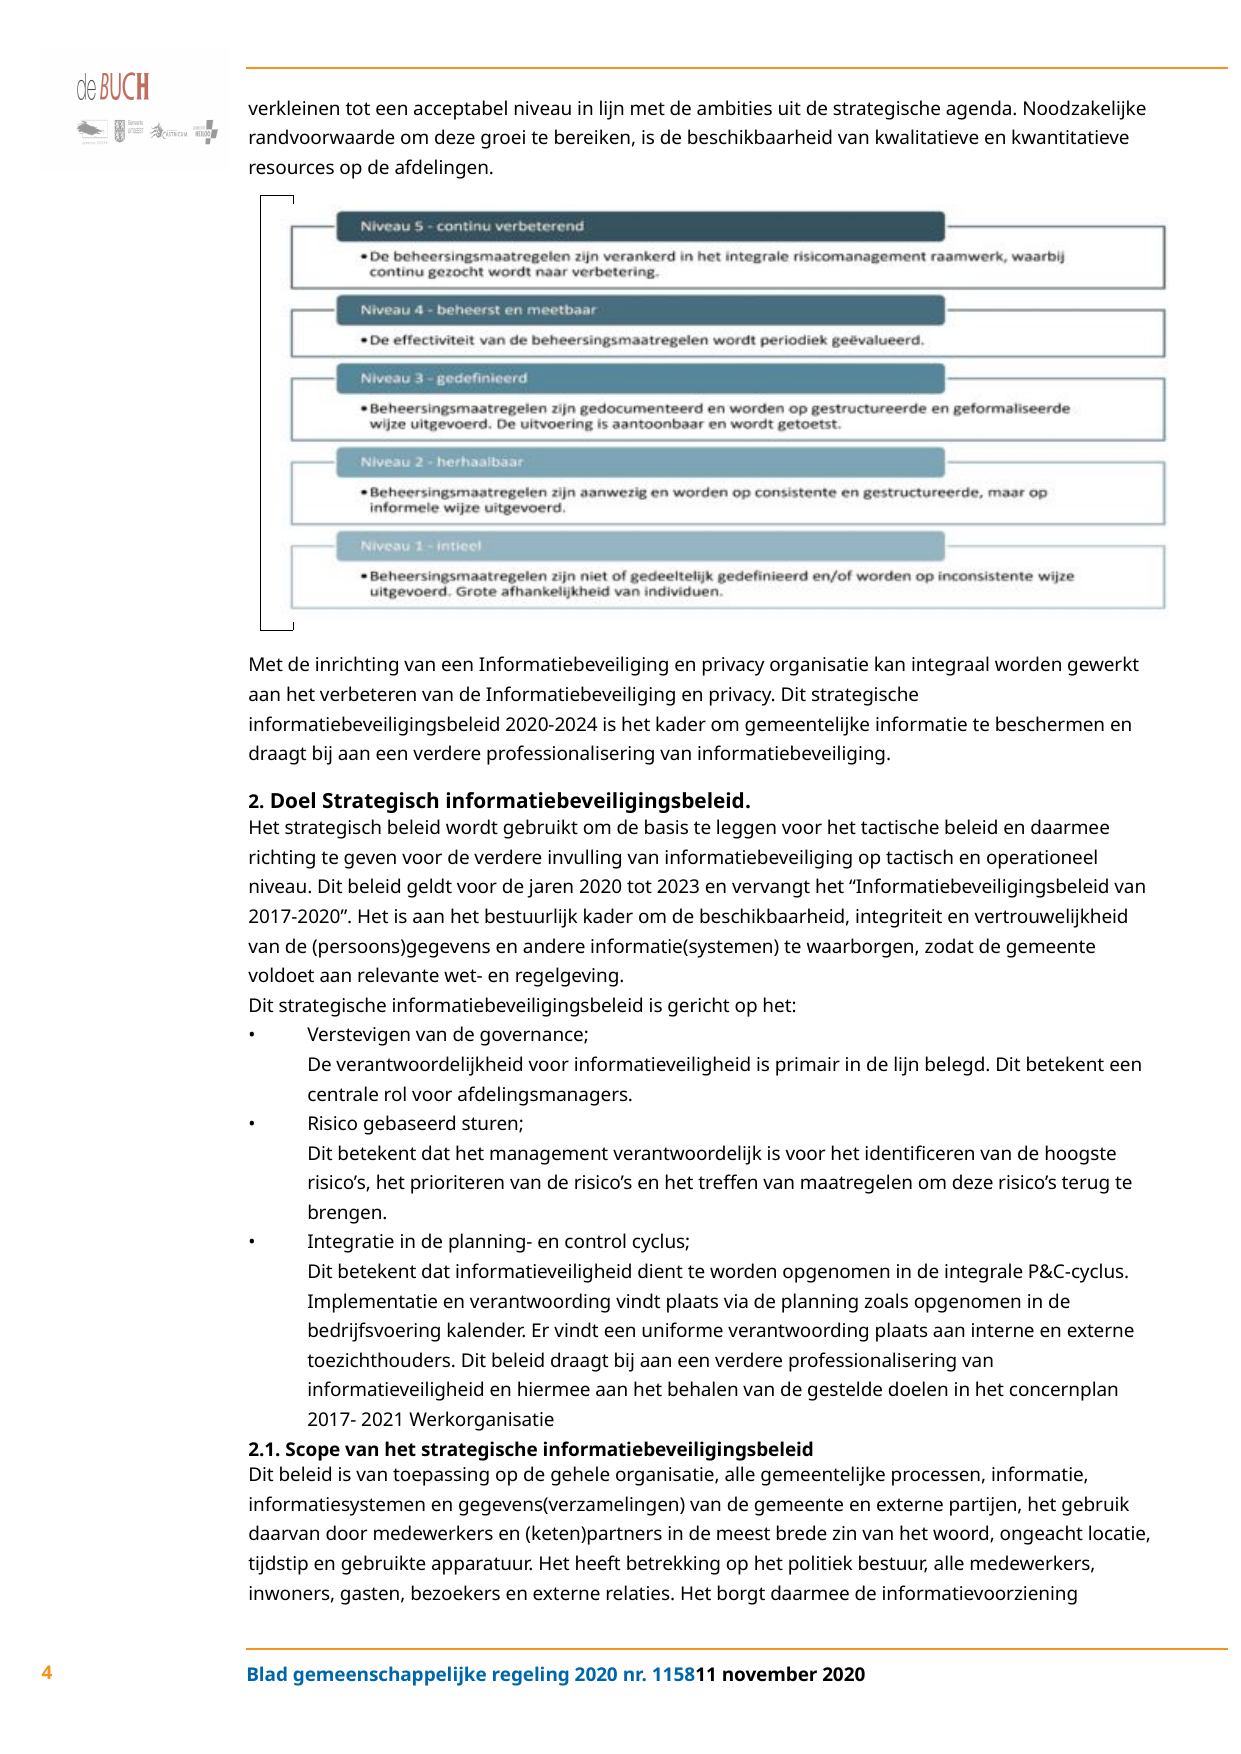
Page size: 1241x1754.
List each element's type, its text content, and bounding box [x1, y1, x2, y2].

list Dit betekent dat het management verantwoordelijk is voor het identificeren van de hoogste risico’s, het prioriteren van de risico’s en het treffen van maatregelen om deze risico’s terug te brengen. [248, 1140, 1152, 1225]
list Integratie in de planning- en control cyclus; [248, 1229, 1152, 1254]
text Het strategisch beleid wordt gebruikt om de basis te leggen voor het tactische beleid en daarmee richting te geven voor de verdere invulling van informatiebeveiliging op tactisch en operationeel niveau. Dit beleid geldt voor de jaren 2020 tot 2023 en vervangt het “Informatiebeveiligingsbeleid van 2017-2020”. Het is aan het bestuurlijk kader om de beschikbaarheid, integriteit en vertrouwelijkheid van de (persoons)gegevens en andere informatie(systemen) te waarborgen, zodat de gemeente voldoet aan relevante wet- en regelgeving. [248, 814, 1152, 988]
picture [41, 47, 231, 172]
text 2.1. Scope van het strategische informatiebeveiligingsbeleid [248, 1436, 1152, 1461]
list De verantwoordelijkheid voor informatieveiligheid is primair in de lijn belegd. Dit betekent een centrale rol voor afdelingsmanagers. [248, 1051, 1152, 1106]
list Risico gebaseerd sturen; [248, 1110, 1152, 1136]
text 2. Doel Strategisch informatiebeveiligingsbeleid. [248, 786, 1152, 814]
list Verstevigen van de governance; [248, 1022, 1152, 1047]
text Met de inrichting van een Informatiebeveiliging en privacy organisatie kan integraal worden gewerkt aan het verbeteren van de Informatiebeveiliging en privacy. Dit strategische informatiebeveiligingsbeleid 2020-2024 is het kader om gemeentelijke informatie te beschermen en draagt bij aan een verdere professionalisering van informatiebeveiliging. [248, 652, 1152, 766]
picture [268, 204, 1172, 622]
text Dit strategische informatiebeveiligingsbeleid is gericht op het: [248, 992, 1152, 1018]
text verkleinen tot een acceptabel niveau in lijn met de ambities uit de strategische agenda. Noodzakelijke randvoorwaarde om deze groei te bereiken, is de beschikbaarheid van kwalitatieve en kwantitatieve resources op de afdelingen. [248, 95, 1152, 180]
text Dit beleid is van toepassing op de gehele organisatie, alle gemeentelijke processen, informatie, informatiesystemen en gegevens(verzamelingen) van de gemeente en externe partijen, het gebruik daarvan door medewerkers en (keten)partners in de meest brede zin van het woord, ongeacht locatie, tijdstip en gebruikte apparatuur. Het heeft betrekking op het politiek bestuur, alle medewerkers, inwoners, gasten, bezoekers en externe relaties. Het borgt daarmee de informatievoorziening [248, 1461, 1152, 1606]
list Dit betekent dat informatieveiligheid dient te worden opgenomen in de integrale P&C-cyclus. Implementatie en verantwoording vindt plaats via de planning zoals opgenomen in de bedrijfsvoering kalender. Er vindt een uniforme verantwoording plaats aan interne en externe toezichthouders. Dit beleid draagt bij aan een verdere professionalisering van informatieveiligheid en hiermee aan het behalen van de gestelde doelen in het concernplan 2017- 2021 Werkorganisatie [248, 1258, 1152, 1432]
